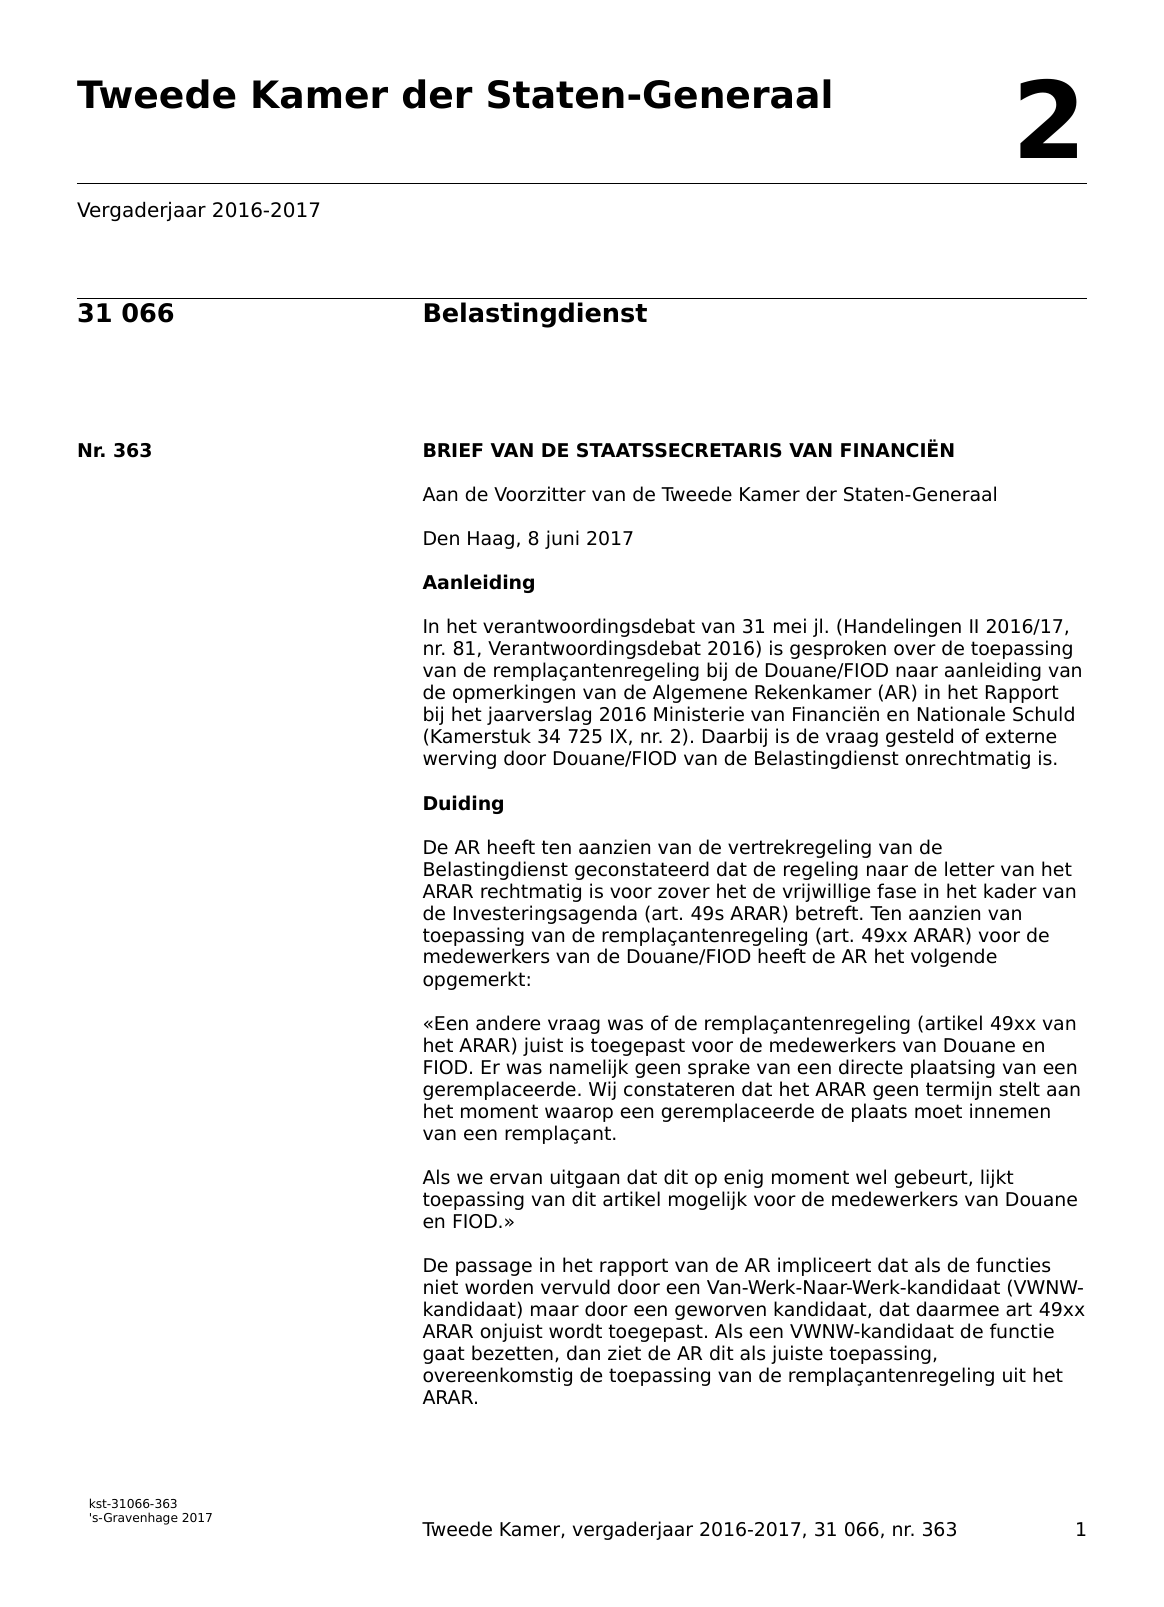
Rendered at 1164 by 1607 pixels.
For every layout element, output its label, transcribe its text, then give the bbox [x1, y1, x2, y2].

text De passage in het rapport van de AR impliceert dat als de functies niet worden vervuld door een Van-Werk-Naar-Werk-kandidaat (VWNW-kandidaat) maar door een geworven kandidaat, dat daarmee art 49xx ARAR onjuist wordt toegepast. Als een VWNW-kandidaat de functie gaat bezetten, dan ziet de AR dit als juiste toepassing, overeenkomstig de toepassing van de remplaçantenregeling uit het ARAR. [422, 1255, 1087, 1409]
text Aan de Voorzitter van de Tweede Kamer der Staten-Generaal [422, 484, 1087, 506]
text Als we ervan uitgaan dat dit op enig moment wel gebeurt, lijkt toepassing van dit artikel mogelijk voor de medewerkers van Douane en FIOD.» [422, 1167, 1087, 1233]
text Den Haag, 8 juni 2017 [422, 528, 1087, 550]
text In het verantwoordingsdebat van 31 mei jl. (Handelingen II 2016/17, nr. 81, Verantwoordingsdebat 2016) is gesproken over de toepassing van de remplaçantenregeling bij de Douane/FIOD naar aanleiding van de opmerkingen van de Algemene Rekenkamer (AR) in het Rapport bij het jaarverslag 2016 Ministerie van Financiën en Nationale Schuld (Kamerstuk 34 725 IX, nr. 2). Daarbij is de vraag gesteld of externe werving door Douane/FIOD van de Belastingdienst onrechtmatig is. [422, 616, 1087, 770]
table_header 2 [886, 59, 1087, 183]
table_cell Vergaderjaar 2016-2017 [77, 184, 1087, 298]
subtitle Aanleiding [422, 572, 1087, 594]
text «Een andere vraag was of de remplaçantenregeling (artikel 49xx van het ARAR) juist is toegepast voor de medewerkers van Douane en FIOD. Er was namelijk geen sprake van een directe plaatsing van een geremplaceerde. Wij constateren dat het ARAR geen termijn stelt aan het moment waarop een geremplaceerde de plaats moet innemen van een remplaçant. [422, 1013, 1087, 1144]
subtitle Nr. 363 BRIEF VAN DE STAATSSECRETARIS VAN FINANCIËN [77, 440, 1087, 462]
text kst-31066-363 [88, 1497, 323, 1511]
text De AR heeft ten aanzien van de vertrekregeling van de Belastingdienst geconstateerd dat de regeling naar de letter van het ARAR rechtmatig is voor zover het de vrijwillige fase in het kader van de Investeringsagenda (art. 49s ARAR) betreft. Ten aanzien van toepassing van de remplaçantenregeling (art. 49xx ARAR) voor de medewerkers van de Douane/FIOD heeft de AR het volgende opgemerkt: [422, 837, 1087, 990]
text 's-Gravenhage 2017 [88, 1511, 323, 1525]
table_header Tweede Kamer der Staten-Generaal [77, 59, 886, 183]
subtitle Duiding [422, 792, 1087, 814]
subtitle 31 066 Belastingdienst [77, 299, 1087, 329]
